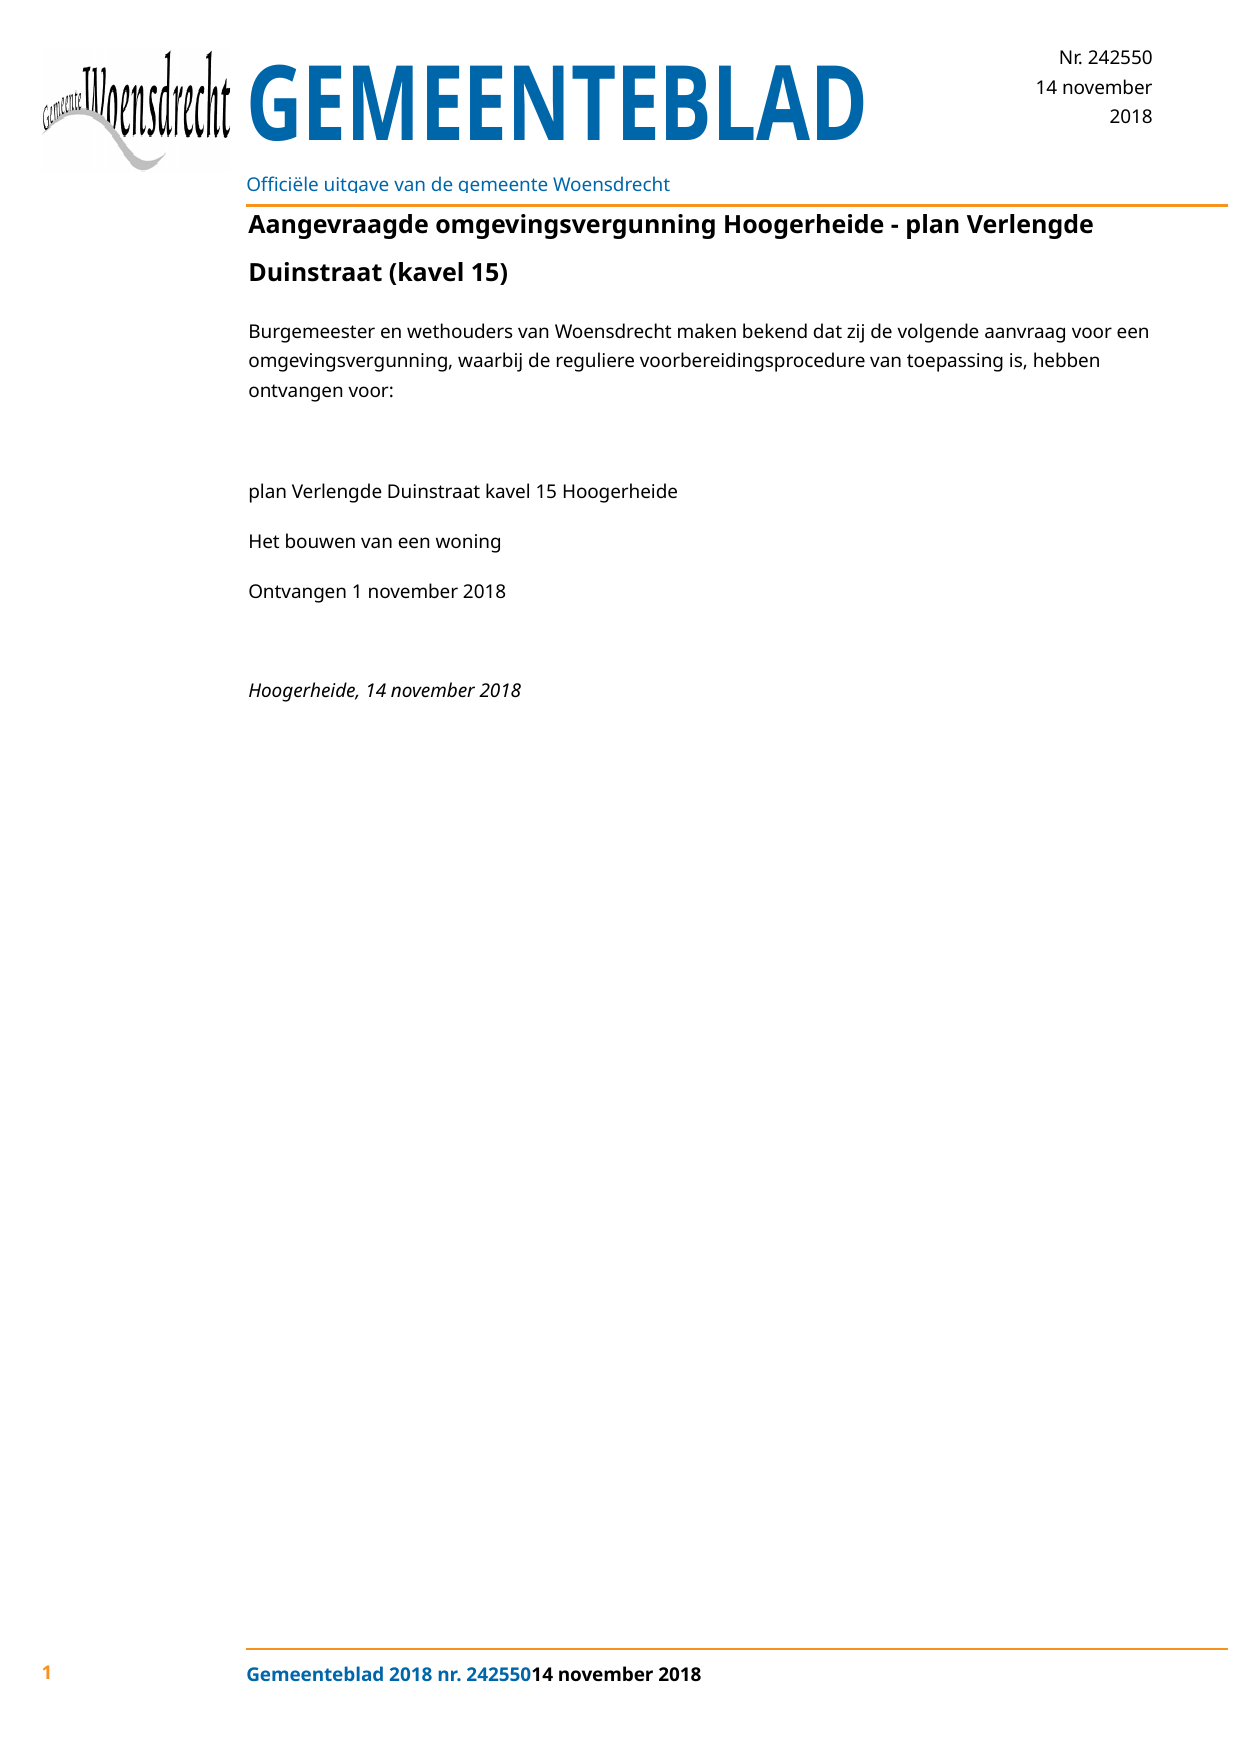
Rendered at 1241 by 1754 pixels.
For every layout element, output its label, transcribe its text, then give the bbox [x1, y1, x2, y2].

text Hoogerheide, 14 november 2018 [248, 677, 1152, 703]
text plan Verlengde Duinstraat kavel 15 Hoogerheide [248, 478, 1152, 504]
text Ontvangen 1 november 2018 [248, 579, 1152, 604]
text Het bouwen van een woning [248, 528, 1152, 554]
text Aangevraagde omgevingsvergunning Hoogerheide - plan Verlengde Duinstraat (kavel 15) [248, 207, 1152, 288]
text Burgemeester en wethouders van Woensdrecht maken bekend dat zij de volgende aanvraag voor een omgevingsvergunning, waarbij de reguliere voorbereidingsprocedure van toepassing is, hebben ontvangen voor: [248, 318, 1152, 403]
picture [41, 47, 231, 172]
